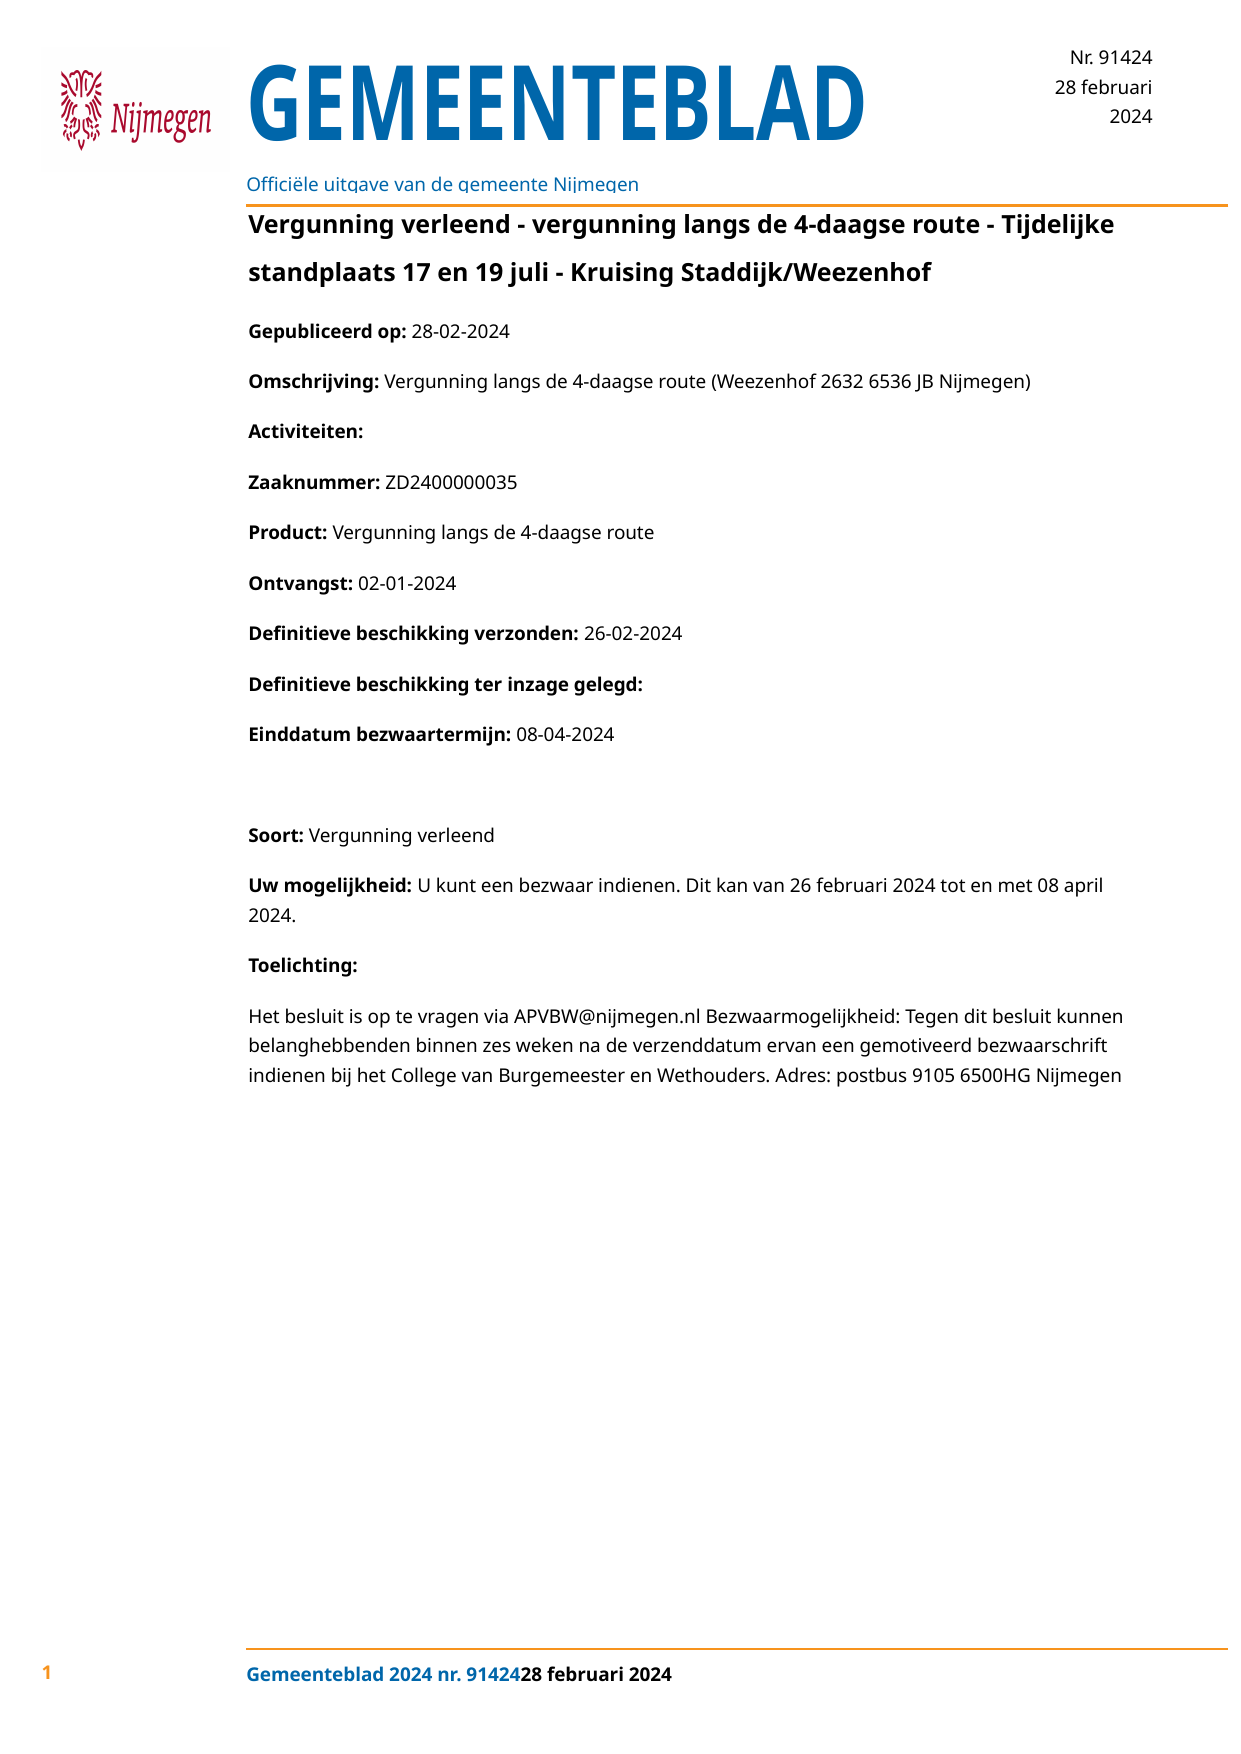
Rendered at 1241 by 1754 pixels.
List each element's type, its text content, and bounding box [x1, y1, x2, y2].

text Uw mogelijkheid: U kunt een bezwaar indienen. Dit kan van 26 februari 2024 tot en met 08 april 2024. [248, 872, 1152, 928]
text Het besluit is op te vragen via APVBW@nijmegen.nl Bezwaarmogelijkheid: Tegen dit besluit kunnen belanghebbenden binnen zes weken na de verzenddatum ervan een gemotiveerd bezwaarschrift indienen bij het College van Burgemeester en Wethouders. Adres: postbus 9105 6500HG Nijmegen [248, 1003, 1152, 1088]
text Definitieve beschikking verzonden: 26-02-2024 [248, 620, 1152, 646]
text Definitieve beschikking ter inzage gelegd: [248, 671, 1152, 697]
picture [41, 47, 231, 172]
text Omschrijving: Vergunning langs de 4-daagse route (Weezenhof 2632 6536 JB Nijmegen) [248, 368, 1152, 394]
text Ontvangst: 02-01-2024 [248, 570, 1152, 596]
text Vergunning verleend - vergunning langs de 4-daagse route - Tijdelijke standplaats 17 en 19 juli - Kruising Staddijk/Weezenhof [248, 207, 1152, 288]
text Activiteiten: [248, 419, 1152, 444]
text Soort: Vergunning verleend [248, 822, 1152, 848]
text Toelichting: [248, 952, 1152, 978]
text Gepubliceerd op: 28-02-2024 [248, 318, 1152, 344]
text Zaaknummer: ZD2400000035 [248, 469, 1152, 495]
text Einddatum bezwaartermijn: 08-04-2024 [248, 721, 1152, 747]
text Product: Vergunning langs de 4-daagse route [248, 519, 1152, 545]
